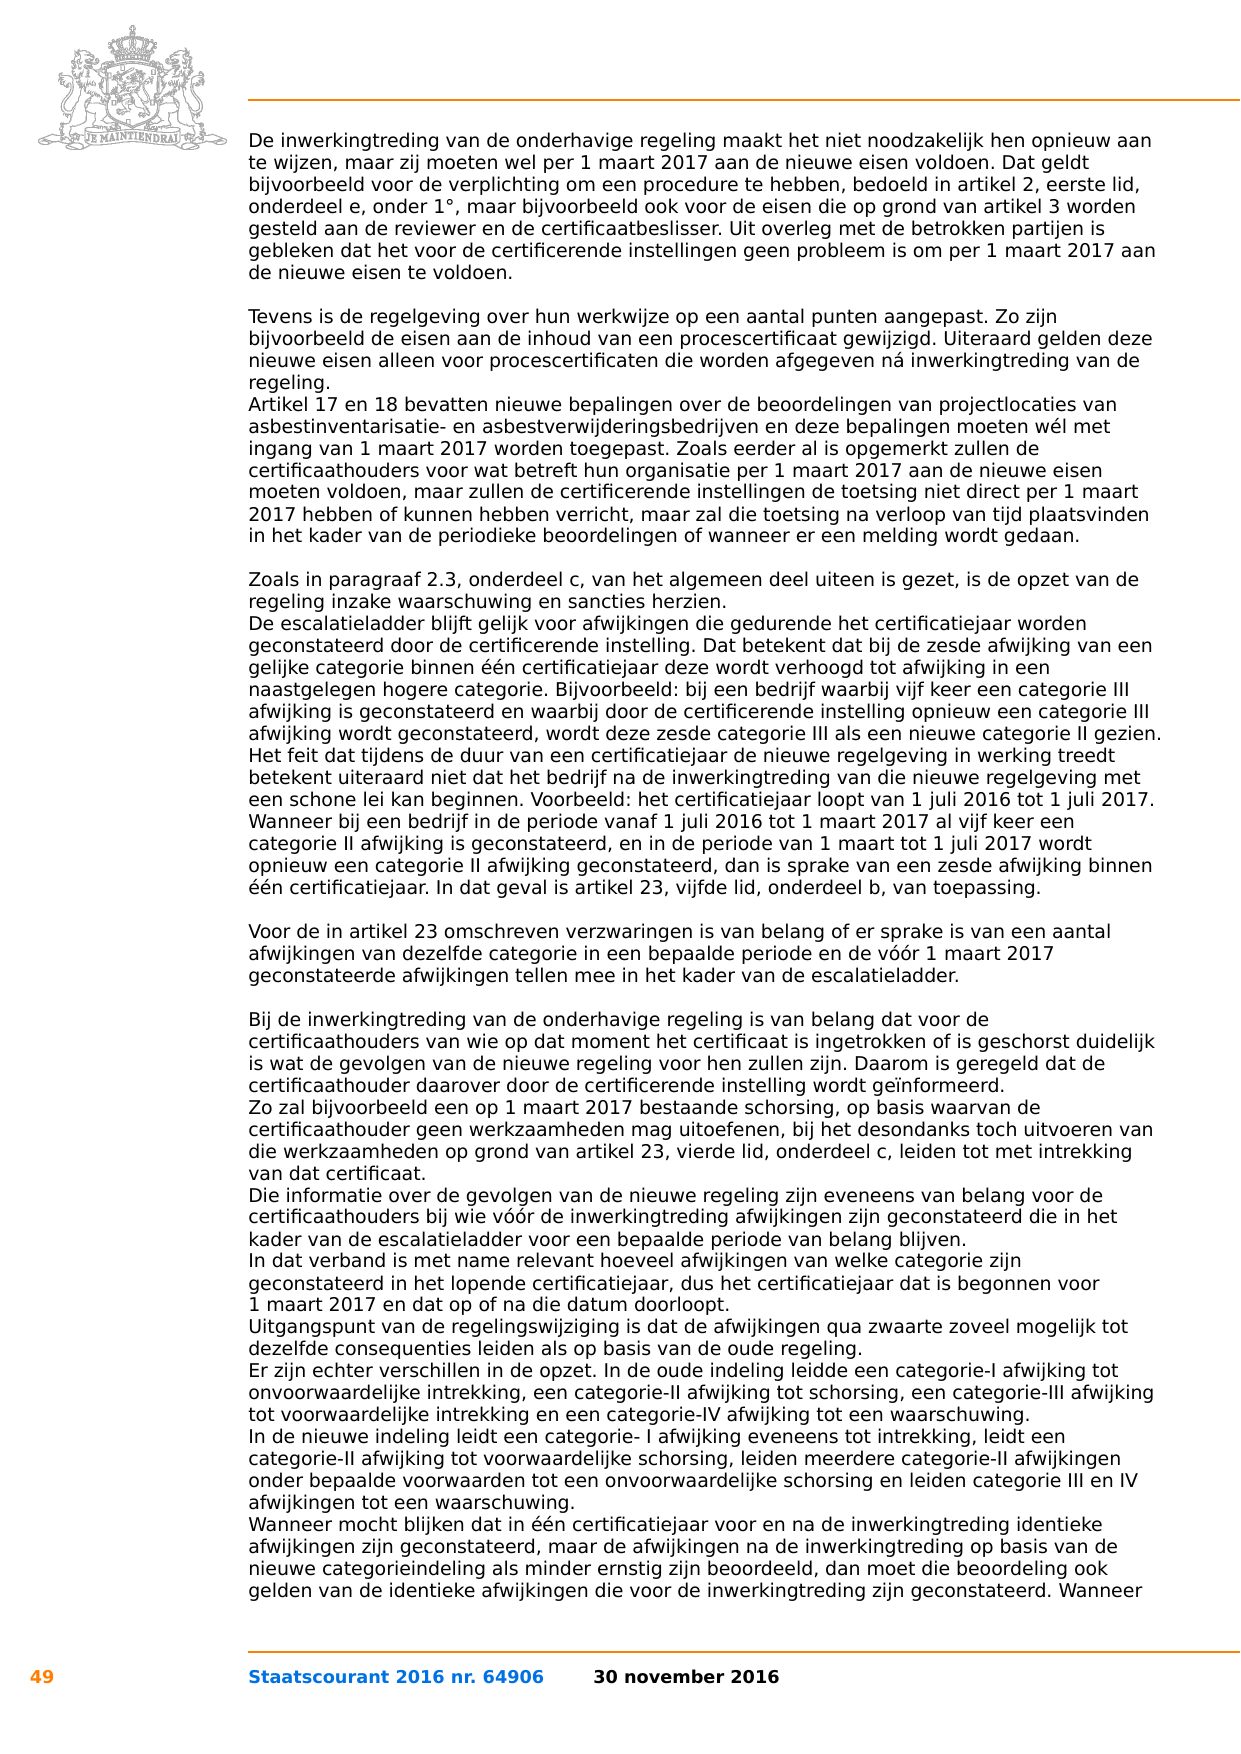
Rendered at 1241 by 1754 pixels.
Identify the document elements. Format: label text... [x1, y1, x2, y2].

text Er zijn echter verschillen in de opzet. In de oude indeling leidde een categorie-I afwijking tot onvoorwaardelijke intrekking, een categorie-II afwijking tot schorsing, een categorie-III afwijking tot voorwaardelijke intrekking en een categorie-IV afwijking tot een waarschuwing. [248, 1360, 1163, 1426]
text Die informatie over de gevolgen van de nieuwe regeling zijn eveneens van belang voor de certificaathouders bij wie vóór de inwerkingtreding afwijkingen zijn geconstateerd die in het kader van de escalatieladder voor een bepaalde periode van belang blijven. [248, 1184, 1163, 1250]
text Tevens is de regelgeving over hun werkwijze op een aantal punten aangepast. Zo zijn bijvoorbeeld de eisen aan de inhoud van een procescertificaat gewijzigd. Uiteraard gelden deze nieuwe eisen alleen voor procescertificaten die worden afgegeven ná inwerkingtreding van de regeling. [248, 306, 1163, 393]
text De escalatieladder blijft gelijk voor afwijkingen die gedurende het certificatiejaar worden geconstateerd door de certificerende instelling. Dat betekent dat bij de zesde afwijking van een gelijke categorie binnen één certificatiejaar deze wordt verhoogd tot afwijking in een naastgelegen hogere categorie. Bijvoorbeeld: bij een bedrijf waarbij vijf keer een categorie III afwijking is geconstateerd en waarbij door de certificerende instelling opnieuw een categorie III afwijking wordt geconstateerd, wordt deze zesde categorie III als een nieuwe categorie II gezien. [248, 613, 1163, 745]
text In dat verband is met name relevant hoeveel afwijkingen van welke categorie zijn geconstateerd in het lopende certificatiejaar, dus het certificatiejaar dat is begonnen voor 1 maart 2017 en dat op of na die datum doorloopt. [248, 1250, 1163, 1316]
text Bij de inwerkingtreding van de onderhavige regeling is van belang dat voor de certificaathouders van wie op dat moment het certificaat is ingetrokken of is geschorst duidelijk is wat de gevolgen van de nieuwe regeling voor hen zullen zijn. Daarom is geregeld dat de certificaathouder daarover door de certificerende instelling wordt geïnformeerd. [248, 1009, 1163, 1097]
text Uitgangspunt van de regelingswijziging is dat de afwijkingen qua zwaarte zoveel mogelijk tot dezelfde consequenties leiden als op basis van de oude regeling. [248, 1316, 1163, 1360]
text In de nieuwe indeling leidt een categorie- I afwijking eveneens tot intrekking, leidt een categorie-II afwijking tot voorwaardelijke schorsing, leiden meerdere categorie-II afwijkingen onder bepaalde voorwaarden tot een onvoorwaardelijke schorsing en leiden categorie III en IV afwijkingen tot een waarschuwing. [248, 1426, 1163, 1514]
text Zoals in paragraaf 2.3, onderdeel c, van het algemeen deel uiteen is gezet, is de opzet van de regeling inzake waarschuwing en sancties herzien. [248, 569, 1163, 613]
text Het feit dat tijdens de duur van een certificatiejaar de nieuwe regelgeving in werking treedt betekent uiteraard niet dat het bedrijf na de inwerkingtreding van die nieuwe regelgeving met een schone lei kan beginnen. Voorbeeld: het certificatiejaar loopt van 1 juli 2016 tot 1 juli 2017. Wanneer bij een bedrijf in de periode vanaf 1 juli 2016 tot 1 maart 2017 al vijf keer een categorie II afwijking is geconstateerd, en in de periode van 1 maart tot 1 juli 2017 wordt opnieuw een categorie II afwijking geconstateerd, dan is sprake van een zesde afwijking binnen één certificatiejaar. In dat geval is artikel 23, vijfde lid, onderdeel b, van toepassing. [248, 745, 1163, 899]
text Voor de in artikel 23 omschreven verzwaringen is van belang of er sprake is van een aantal afwijkingen van dezelfde categorie in een bepaalde periode en de vóór 1 maart 2017 geconstateerde afwijkingen tellen mee in het kader van de escalatieladder. [248, 921, 1163, 987]
text Zo zal bijvoorbeeld een op 1 maart 2017 bestaande schorsing, op basis waarvan de certificaathouder geen werkzaamheden mag uitoefenen, bij het desondanks toch uitvoeren van die werkzaamheden op grond van artikel 23, vierde lid, onderdeel c, leiden tot met intrekking van dat certificaat. [248, 1097, 1163, 1184]
text Artikel 17 en 18 bevatten nieuwe bepalingen over de beoordelingen van projectlocaties van asbestinventarisatie- en asbestverwijderingsbedrijven en deze bepalingen moeten wél met ingang van 1 maart 2017 worden toegepast. Zoals eerder al is opgemerkt zullen de certificaathouders voor wat betreft hun organisatie per 1 maart 2017 aan de nieuwe eisen moeten voldoen, maar zullen de certificerende instellingen de toetsing niet direct per 1 maart 2017 hebben of kunnen hebben verricht, maar zal die toetsing na verloop van tijd plaatsvinden in het kader van de periodieke beoordelingen of wanneer er een melding wordt gedaan. [248, 393, 1163, 547]
picture [38, 25, 227, 150]
text De inwerkingtreding van de onderhavige regeling maakt het niet noodzakelijk hen opnieuw aan te wijzen, maar zij moeten wel per 1 maart 2017 aan de nieuwe eisen voldoen. Dat geldt bijvoorbeeld voor de verplichting om een procedure te hebben, bedoeld in artikel 2, eerste lid, onderdeel e, onder 1°, maar bijvoorbeeld ook voor de eisen die op grond van artikel 3 worden gesteld aan de reviewer en de certificaatbeslisser. Uit overleg met de betrokken partijen is gebleken dat het voor de certificerende instellingen geen probleem is om per 1 maart 2017 aan de nieuwe eisen te voldoen. [248, 130, 1163, 284]
text Wanneer mocht blijken dat in één certificatiejaar voor en na de inwerkingtreding identieke afwijkingen zijn geconstateerd, maar de afwijkingen na de inwerkingtreding op basis van de nieuwe categorieindeling als minder ernstig zijn beoordeeld, dan moet die beoordeling ook gelden van de identieke afwijkingen die voor de inwerkingtreding zijn geconstateerd. Wanneer [248, 1514, 1163, 1602]
